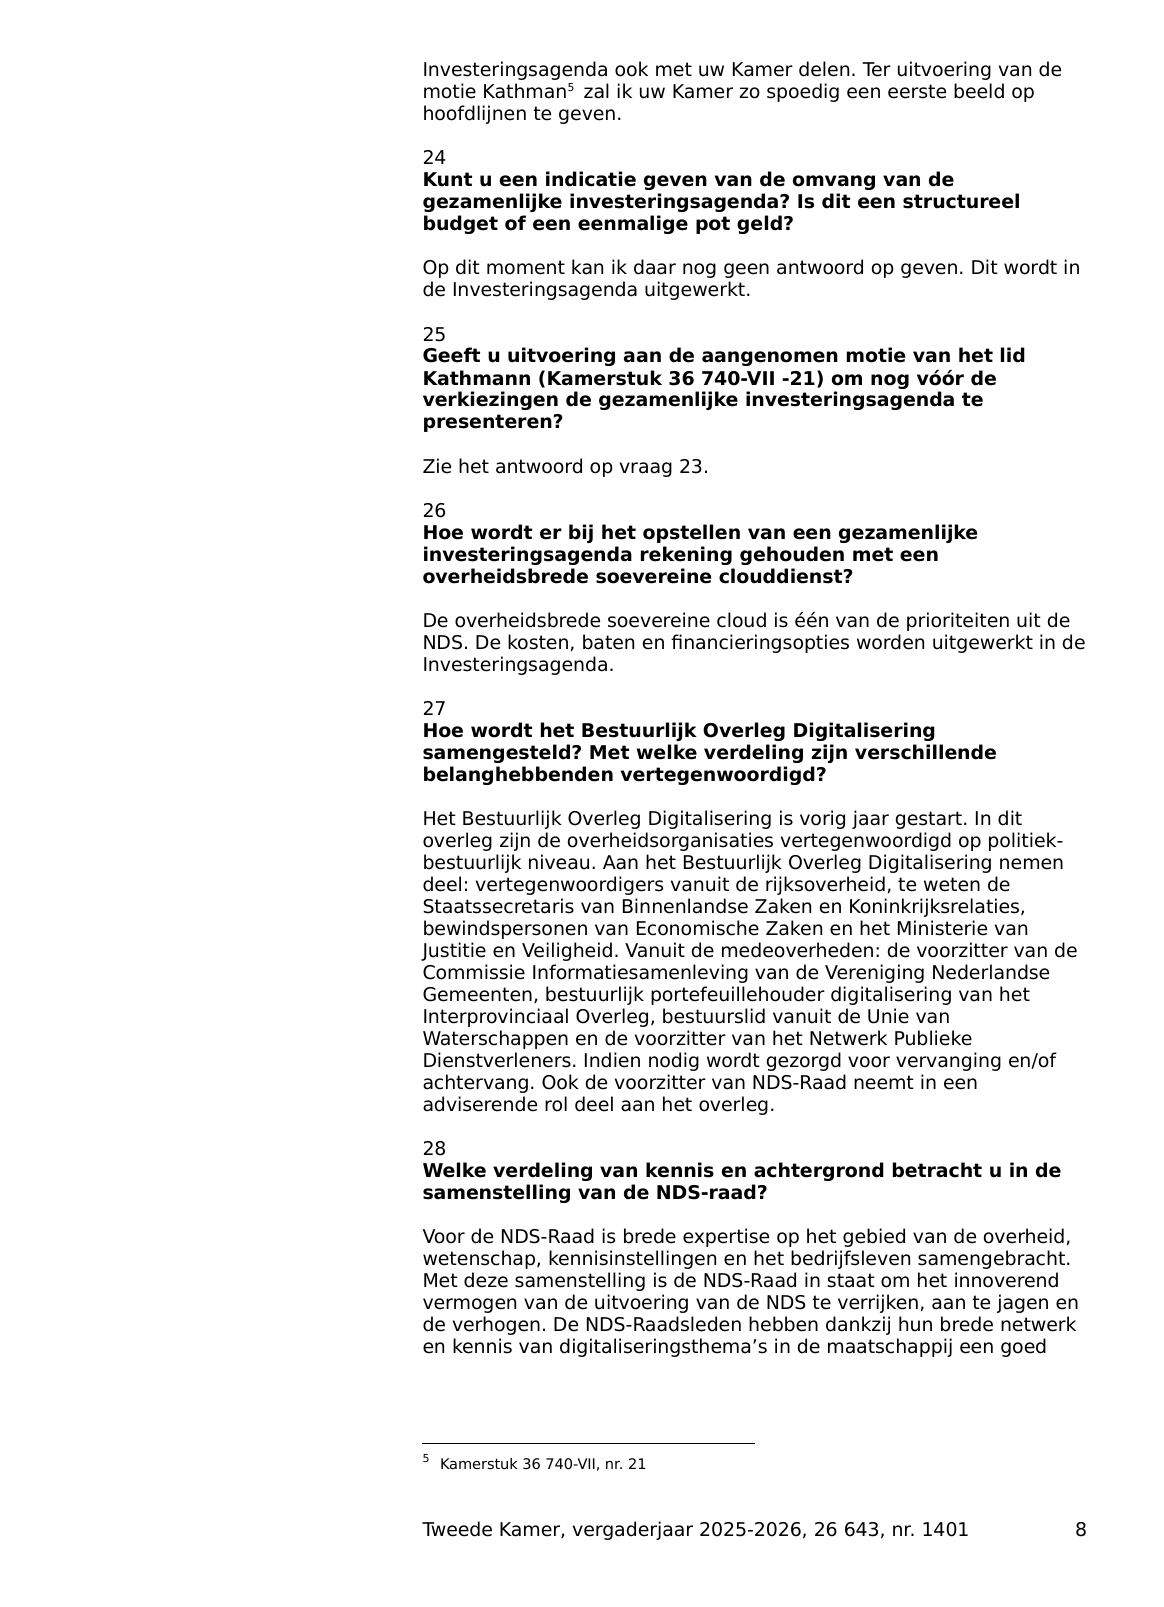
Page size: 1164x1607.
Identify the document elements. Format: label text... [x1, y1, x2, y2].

text 26 [422, 500, 1087, 522]
text 25 [422, 323, 1087, 345]
text 24 [422, 147, 1087, 169]
text Voor de NDS-Raad is brede expertise op het gebied van de overheid, wetenschap, kennisinstellingen en het bedrijfsleven samengebracht. Met deze samenstelling is de NDS-Raad in staat om het innoverend vermogen van de uitvoering van de NDS te verrijken, aan te jagen en de verhogen. De NDS-Raadsleden hebben dankzij hun brede netwerk en kennis van digitaliseringsthema’s in de maatschappij een goed [422, 1226, 1087, 1358]
text Hoe wordt er bij het opstellen van een gezamenlijke investeringsagenda rekening gehouden met een overheidsbrede soevereine clouddienst? [422, 522, 1087, 588]
text De overheidsbrede soevereine cloud is één van de prioriteiten uit de NDS. De kosten, baten en financieringsopties worden uitgewerkt in de Investeringsagenda. [422, 610, 1087, 676]
text Zie het antwoord op vraag 23. [422, 456, 1087, 477]
text 28 [422, 1138, 1087, 1160]
text Op dit moment kan ik daar nog geen antwoord op geven. Dit wordt in de Investeringsagenda uitgewerkt. [422, 257, 1087, 301]
text Hoe wordt het Bestuurlijk Overleg Digitalisering samengesteld? Met welke verdeling zijn verschillende belanghebbenden vertegenwoordigd? [422, 720, 1087, 786]
text Geeft u uitvoering aan de aangenomen motie van het lid Kathmann (Kamerstuk 36 740-VII -21) om nog vóór de verkiezingen de gezamenlijke investeringsagenda te presenteren? [422, 345, 1087, 433]
text Het Bestuurlijk Overleg Digitalisering is vorig jaar gestart. In dit overleg zijn de overheidsorganisaties vertegenwoordigd op politiek-bestuurlijk niveau. Aan het Bestuurlijk Overleg Digitalisering nemen deel: vertegenwoordigers vanuit de rijksoverheid, te weten de Staatssecretaris van Binnenlandse Zaken en Koninkrijksrelaties, bewindspersonen van Economische Zaken en het Ministerie van Justitie en Veiligheid. Vanuit de medeoverheden: de voorzitter van de Commissie Informatiesamenleving van de Vereniging Nederlandse Gemeenten, bestuurlijk portefeuillehouder digitalisering van het Interprovinciaal Overleg, bestuurslid vanuit de Unie van Waterschappen en de voorzitter van het Netwerk Publieke Dienstverleners. Indien nodig wordt gezorgd voor vervanging en/of achtervang. Ook de voorzitter van NDS-Raad neemt in een adviserende rol deel aan het overleg. [422, 808, 1087, 1116]
text Kunt u een indicatie geven van de omvang van de gezamenlijke investeringsagenda? Is dit een structureel budget of een eenmalige pot geld? [422, 169, 1087, 235]
text Investeringsagenda ook met uw Kamer delen. Ter uitvoering van de motie Kathman zal ik uw Kamer zo spoedig een eerste beeld op hoofdlijnen te geven. [422, 59, 1087, 125]
text Kamerstuk 36 740-VII, nr. 21 [422, 1452, 1087, 1474]
text Welke verdeling van kennis en achtergrond betracht u in de samenstelling van de NDS-raad? [422, 1160, 1087, 1204]
text 27 [422, 698, 1087, 720]
